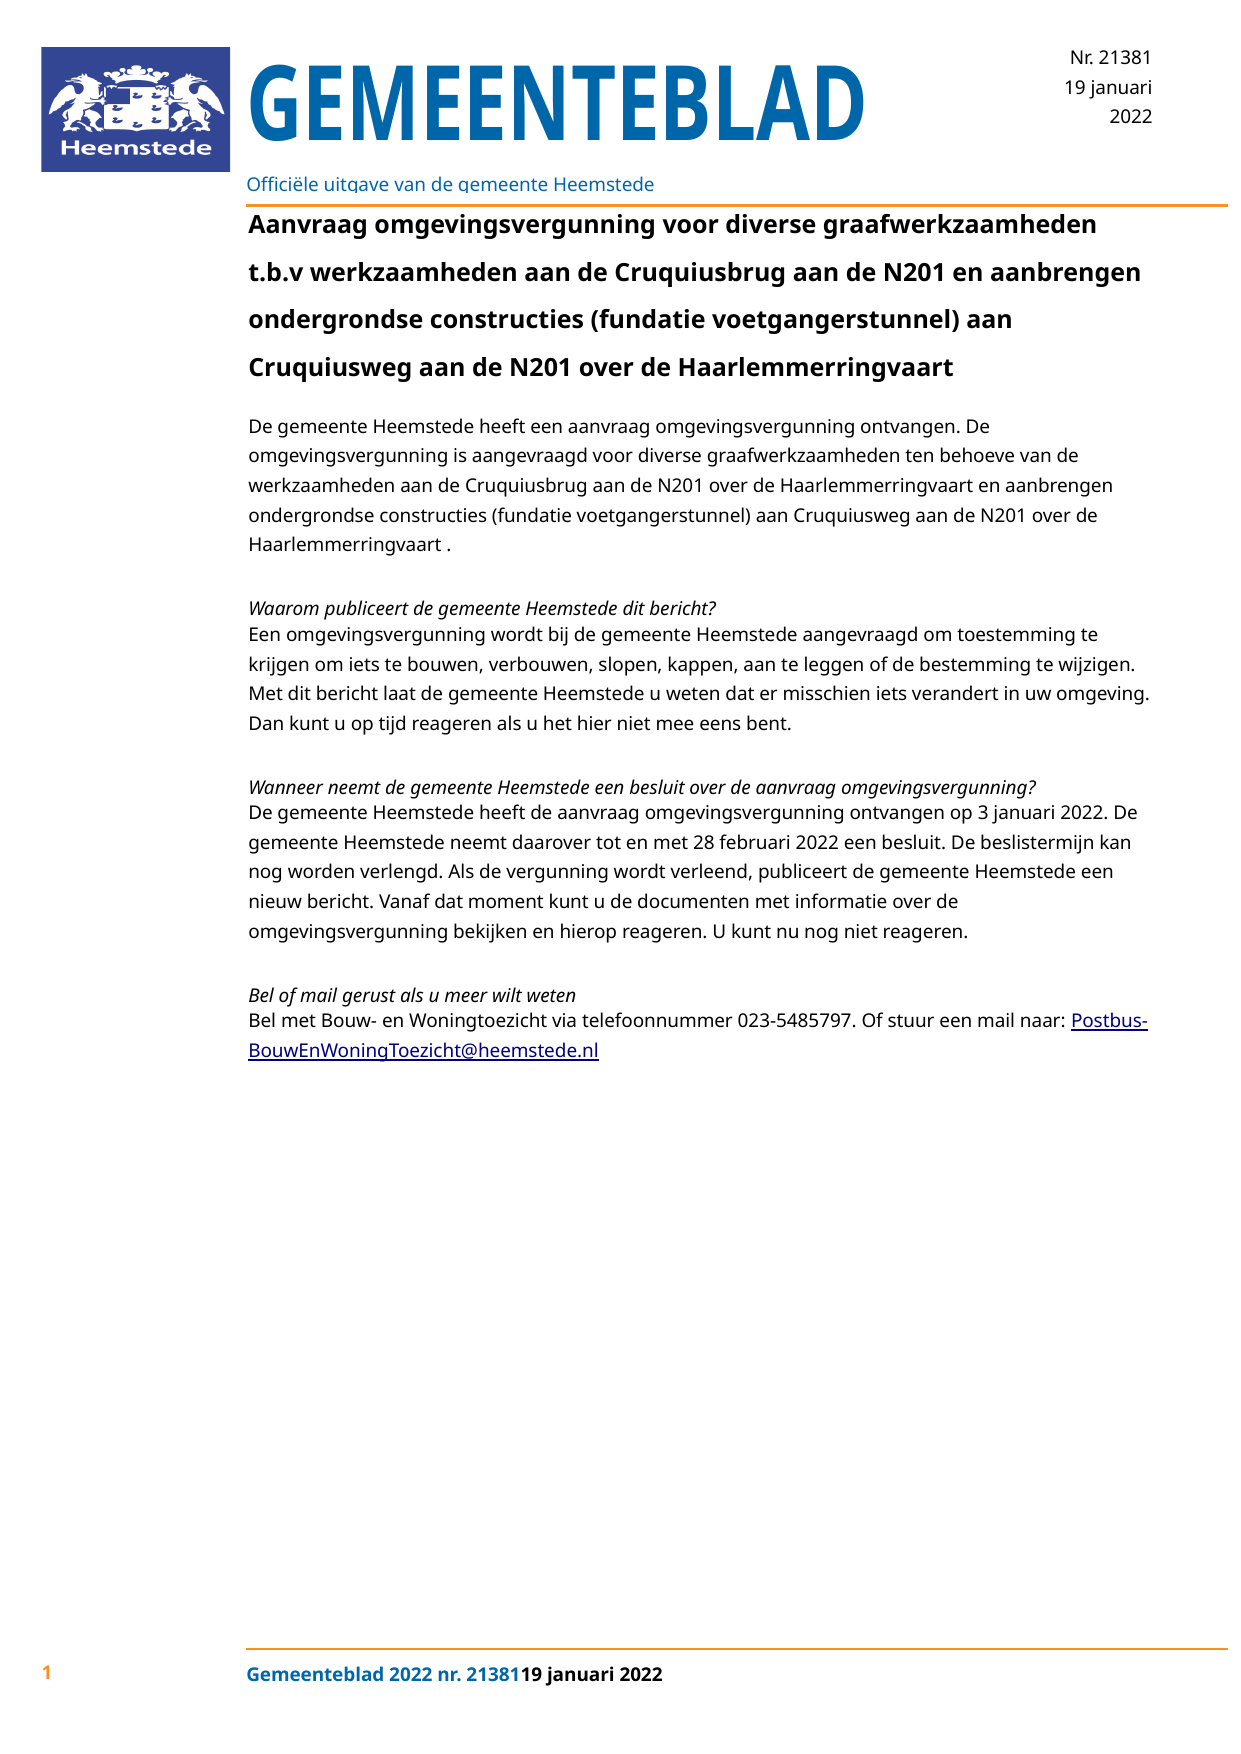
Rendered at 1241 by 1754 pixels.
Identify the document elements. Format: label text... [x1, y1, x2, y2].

text Bel of mail gerust als u meer wilt weten [248, 982, 1152, 1008]
text Aanvraag omgevingsvergunning voor diverse graafwerkzaamheden t.b.v werkzaamheden aan de Cruquiusbrug aan de N201 en aanbrengen ondergrondse constructies (fundatie voetgangerstunnel) aan Cruquiusweg aan de N201 over de Haarlemmerringvaart [248, 207, 1152, 384]
text Bel met Bouw- en Woningtoezicht via telefoonnummer 023-5485797. Of stuur een mail naar: Postbus-BouwEnWoningToezicht@heemstede.nl [248, 1008, 1152, 1063]
picture [41, 47, 231, 172]
text Waarom publiceert de gemeente Heemstede dit bericht? [248, 595, 1152, 621]
text De gemeente Heemstede heeft een aanvraag omgevingsvergunning ontvangen. De omgevingsvergunning is aangevraagd voor diverse graafwerkzaamheden ten behoeve van de werkzaamheden aan de Cruquiusbrug aan de N201 over de Haarlemmerringvaart en aanbrengen ondergrondse constructies (fundatie voetgangerstunnel) aan Cruquiusweg aan de N201 over de Haarlemmerringvaart . [248, 413, 1152, 557]
text Een omgevingsvergunning wordt bij de gemeente Heemstede aangevraagd om toestemming te krijgen om iets te bouwen, verbouwen, slopen, kappen, aan te leggen of de bestemming te wijzigen. Met dit bericht laat de gemeente Heemstede u weten dat er misschien iets verandert in uw omgeving. Dan kunt u op tijd reageren als u het hier niet mee eens bent. [248, 621, 1152, 736]
text De gemeente Heemstede heeft de aanvraag omgevingsvergunning ontvangen op 3 januari 2022. De gemeente Heemstede neemt daarover tot en met 28 februari 2022 een besluit. De beslistermijn kan nog worden verlengd. Als de vergunning wordt verleend, publiceert de gemeente Heemstede een nieuw bericht. Vanaf dat moment kunt u de documenten met informatie over de omgevingsvergunning bekijken en hierop reageren. U kunt nu nog niet reageren. [248, 799, 1152, 944]
text Wanneer neemt de gemeente Heemstede een besluit over de aanvraag omgevingsvergunning? [248, 774, 1152, 799]
